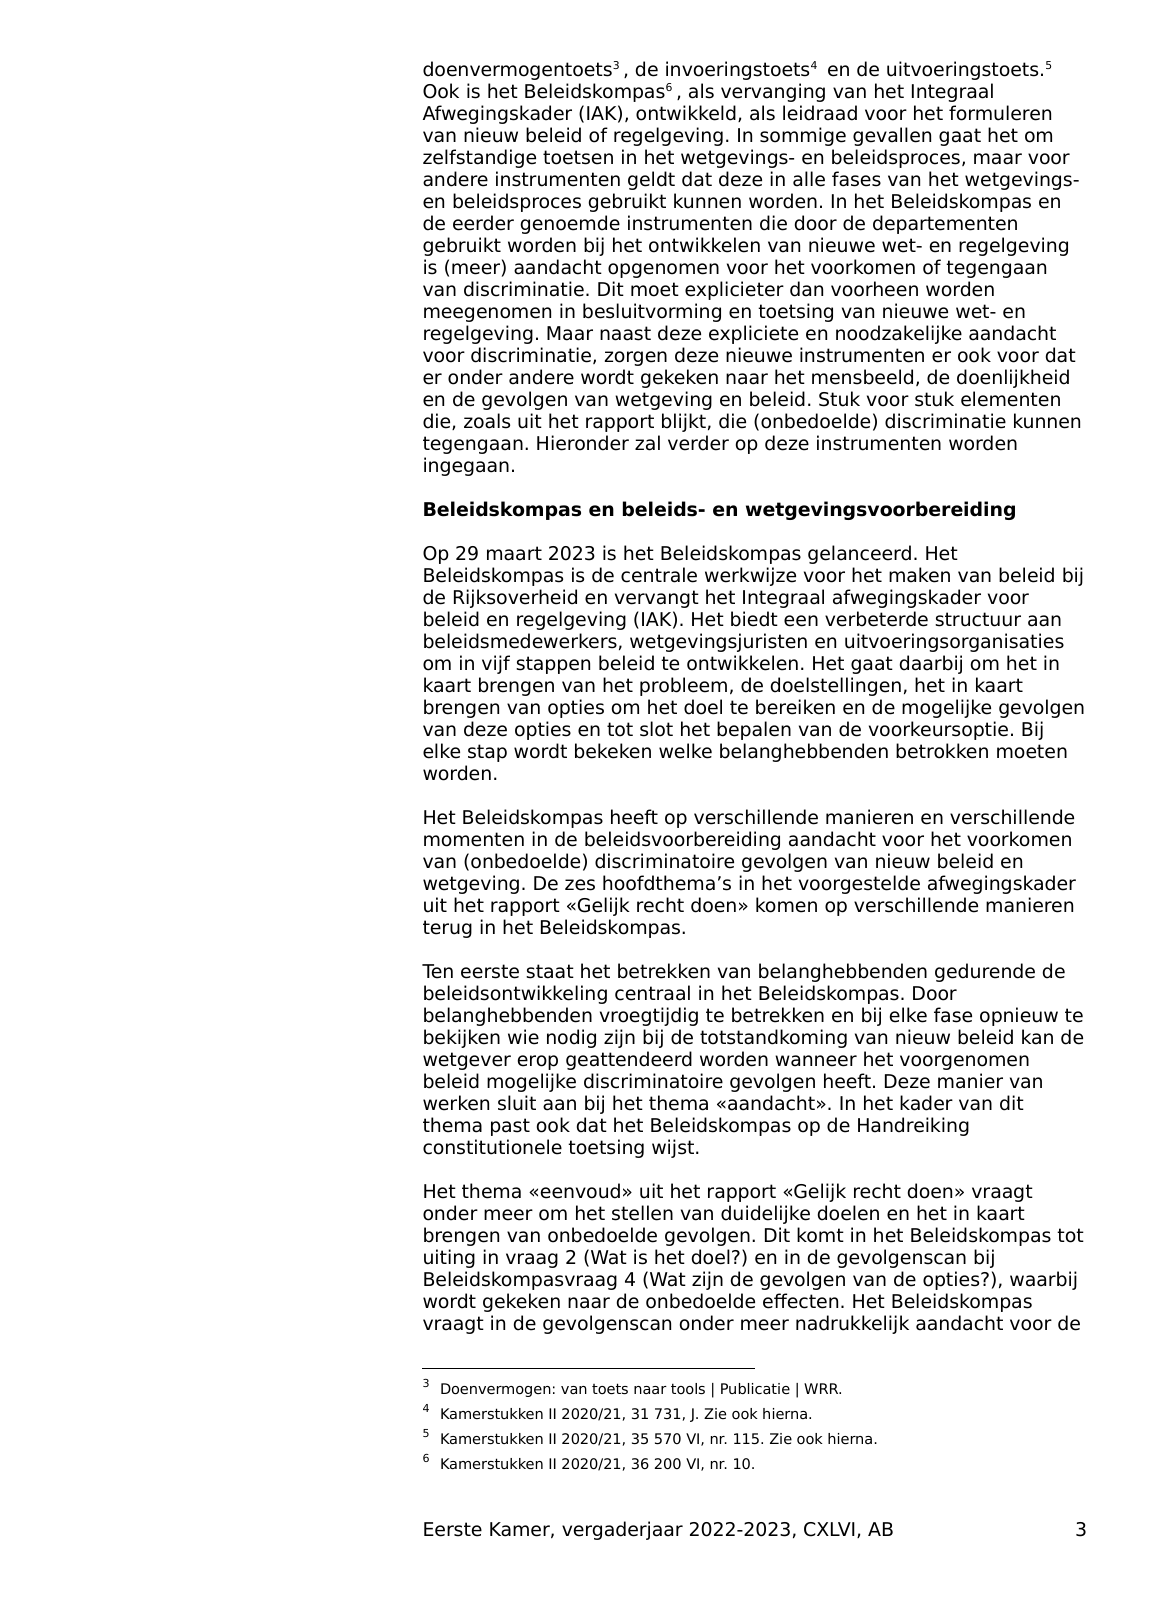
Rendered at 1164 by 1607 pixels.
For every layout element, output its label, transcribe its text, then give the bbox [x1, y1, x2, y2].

text Ten eerste staat het betrekken van belanghebbenden gedurende de beleidsontwikkeling centraal in het Beleidskompas. Door belanghebbenden vroegtijdig te betrekken en bij elke fase opnieuw te bekijken wie nodig zijn bij de totstandkoming van nieuw beleid kan de wetgever erop geattendeerd worden wanneer het voorgenomen beleid mogelijke discriminatoire gevolgen heeft. Deze manier van werken sluit aan bij het thema «aandacht». In het kader van dit thema past ook dat het Beleidskompas op de Handreiking constitutionele toetsing wijst. [422, 961, 1087, 1159]
text Kamerstukken II 2020/21, 35 570 VI, nr. 115. Zie ook hierna. [422, 1427, 1087, 1449]
subtitle Beleidskompas en beleids- en wetgevingsvoorbereiding [422, 499, 1087, 521]
text Op 29 maart 2023 is het Beleidskompas gelanceerd. Het Beleidskompas is de centrale werkwijze voor het maken van beleid bij de Rijksoverheid en vervangt het Integraal afwegingskader voor beleid en regelgeving (IAK). Het biedt een verbeterde structuur aan beleidsmedewerkers, wetgevingsjuristen en uitvoeringsorganisaties om in vijf stappen beleid te ontwikkelen. Het gaat daarbij om het in kaart brengen van het probleem, de doelstellingen, het in kaart brengen van opties om het doel te bereiken en de mogelijke gevolgen van deze opties en tot slot het bepalen van de voorkeursoptie. Bij elke stap wordt bekeken welke belanghebbenden betrokken moeten worden. [422, 543, 1087, 785]
text Doenvermogen: van toets naar tools | Publicatie | WRR. [422, 1377, 1087, 1399]
text Kamerstukken II 2020/21, 31 731, J. Zie ook hierna. [422, 1402, 1087, 1424]
text Het Beleidskompas heeft op verschillende manieren en verschillende momenten in de beleidsvoorbereiding aandacht voor het voorkomen van (onbedoelde) discriminatoire gevolgen van nieuw beleid en wetgeving. De zes hoofdthema’s in het voorgestelde afwegingskader uit het rapport «Gelijk recht doen» komen op verschillende manieren terug in het Beleidskompas. [422, 807, 1087, 939]
text doenvermogentoets, de invoeringstoets en de uitvoeringstoets. Ook is het Beleidskompas, als vervanging van het Integraal Afwegingskader (IAK), ontwikkeld, als leidraad voor het formuleren van nieuw beleid of regelgeving. In sommige gevallen gaat het om zelfstandige toetsen in het wetgevings- en beleidsproces, maar voor andere instrumenten geldt dat deze in alle fases van het wetgevings- en beleidsproces gebruikt kunnen worden. In het Beleidskompas en de eerder genoemde instrumenten die door de departementen gebruikt worden bij het ontwikkelen van nieuwe wet- en regelgeving is (meer) aandacht opgenomen voor het voorkomen of tegengaan van discriminatie. Dit moet explicieter dan voorheen worden meegenomen in besluitvorming en toetsing van nieuwe wet- en regelgeving. Maar naast deze expliciete en noodzakelijke aandacht voor discriminatie, zorgen deze nieuwe instrumenten er ook voor dat er onder andere wordt gekeken naar het mensbeeld, de doenlijkheid en de gevolgen van wetgeving en beleid. Stuk voor stuk elementen die, zoals uit het rapport blijkt, die (onbedoelde) discriminatie kunnen tegengaan. Hieronder zal verder op deze instrumenten worden ingegaan. [422, 59, 1087, 477]
text Kamerstukken II 2020/21, 36 200 VI, nr. 10. [422, 1452, 1087, 1474]
text Het thema «eenvoud» uit het rapport «Gelijk recht doen» vraagt onder meer om het stellen van duidelijke doelen en het in kaart brengen van onbedoelde gevolgen. Dit komt in het Beleidskompas tot uiting in vraag 2 (Wat is het doel?) en in de gevolgenscan bij Beleidskompasvraag 4 (Wat zijn de gevolgen van de opties?), waarbij wordt gekeken naar de onbedoelde effecten. Het Beleidskompas vraagt in de gevolgenscan onder meer nadrukkelijk aandacht voor de [422, 1181, 1087, 1335]
